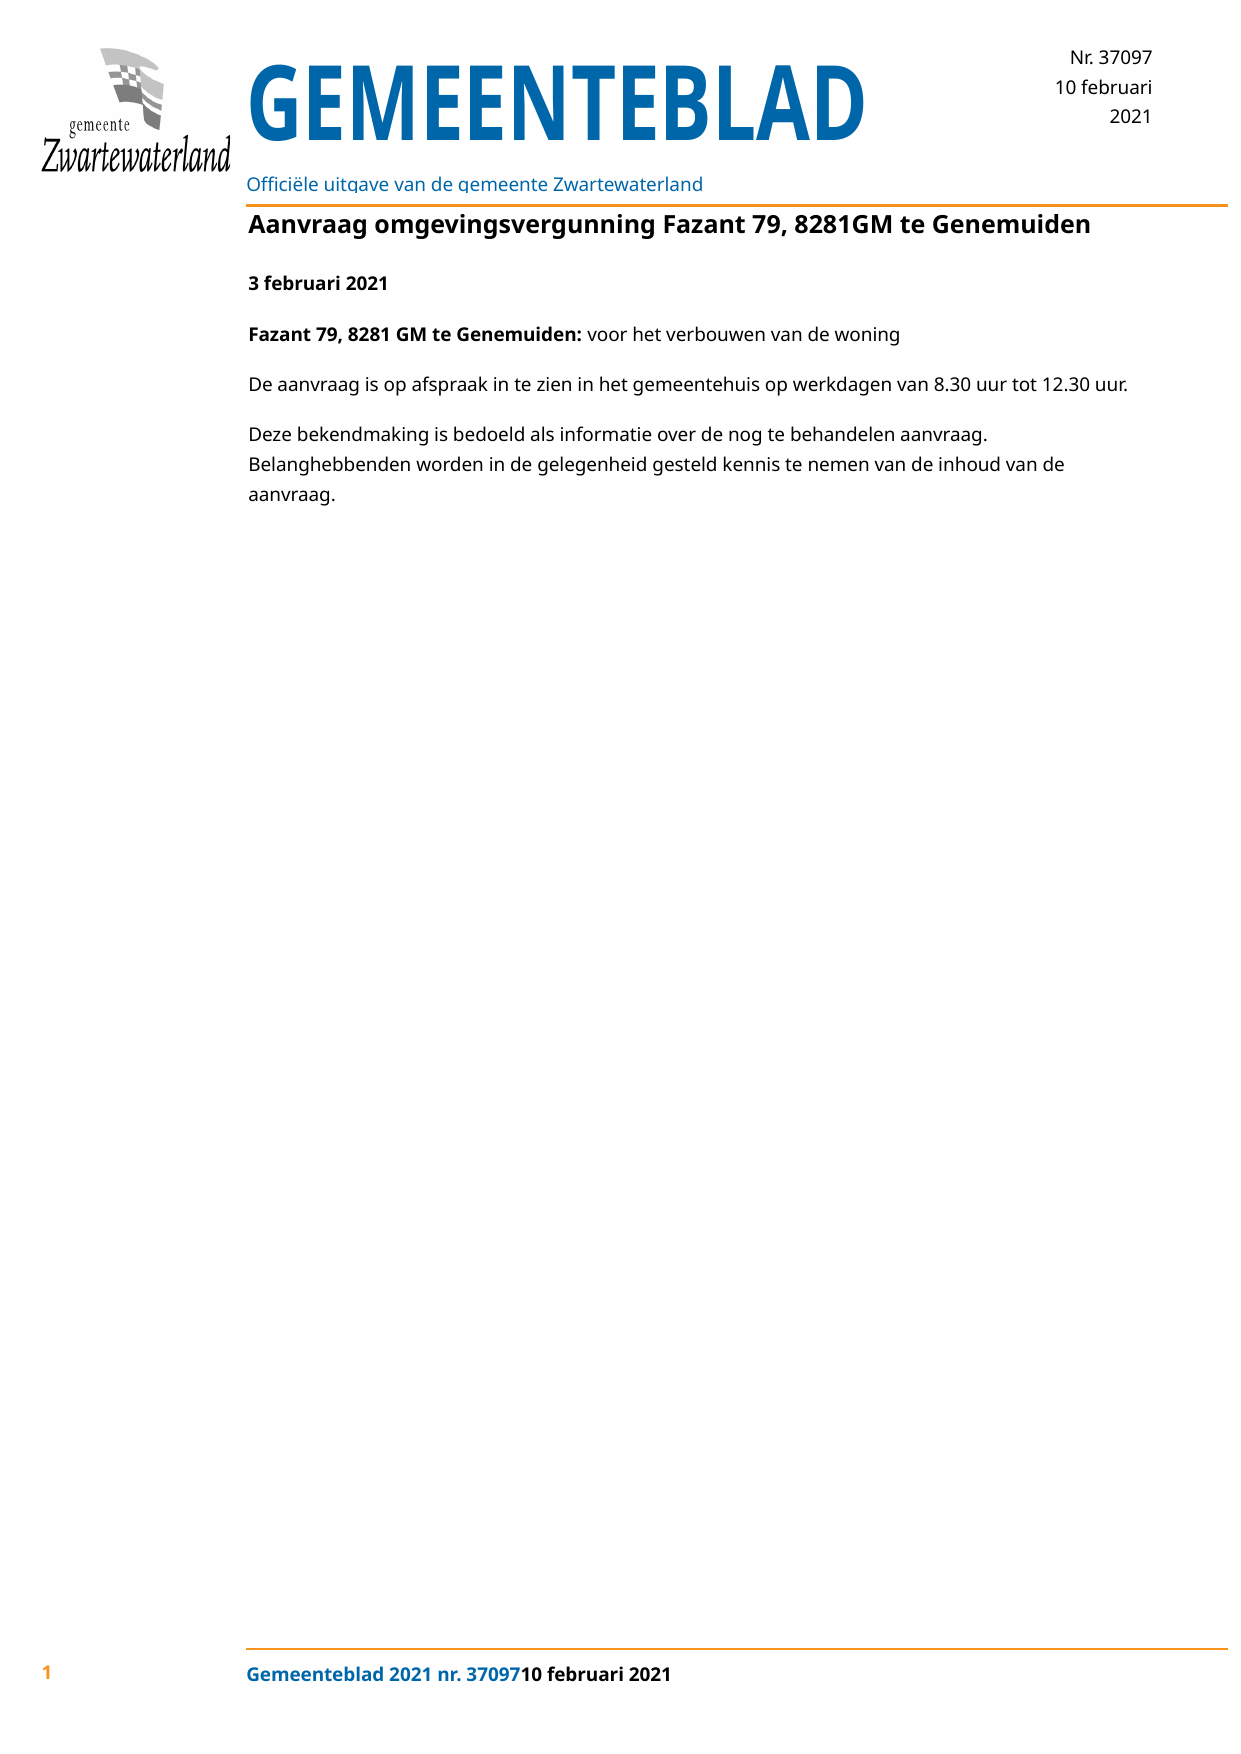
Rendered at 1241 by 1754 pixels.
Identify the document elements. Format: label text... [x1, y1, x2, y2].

text 3 februari 2021 [248, 270, 1152, 296]
text Fazant 79, 8281 GM te Genemuiden: voor het verbouwen van de woning [248, 321, 1152, 346]
picture [41, 47, 231, 172]
text Aanvraag omgevingsvergunning Fazant 79, 8281GM te Genemuiden [248, 207, 1152, 241]
text Deze bekendmaking is bedoeld als informatie over de nog te behandelen aanvraag. Belanghebbenden worden in de gelegenheid gesteld kennis te nemen van de inhoud van de aanvraag. [248, 422, 1152, 506]
text De aanvraag is op afspraak in te zien in het gemeentehuis op werkdagen van 8.30 uur tot 12.30 uur. [248, 371, 1152, 397]
